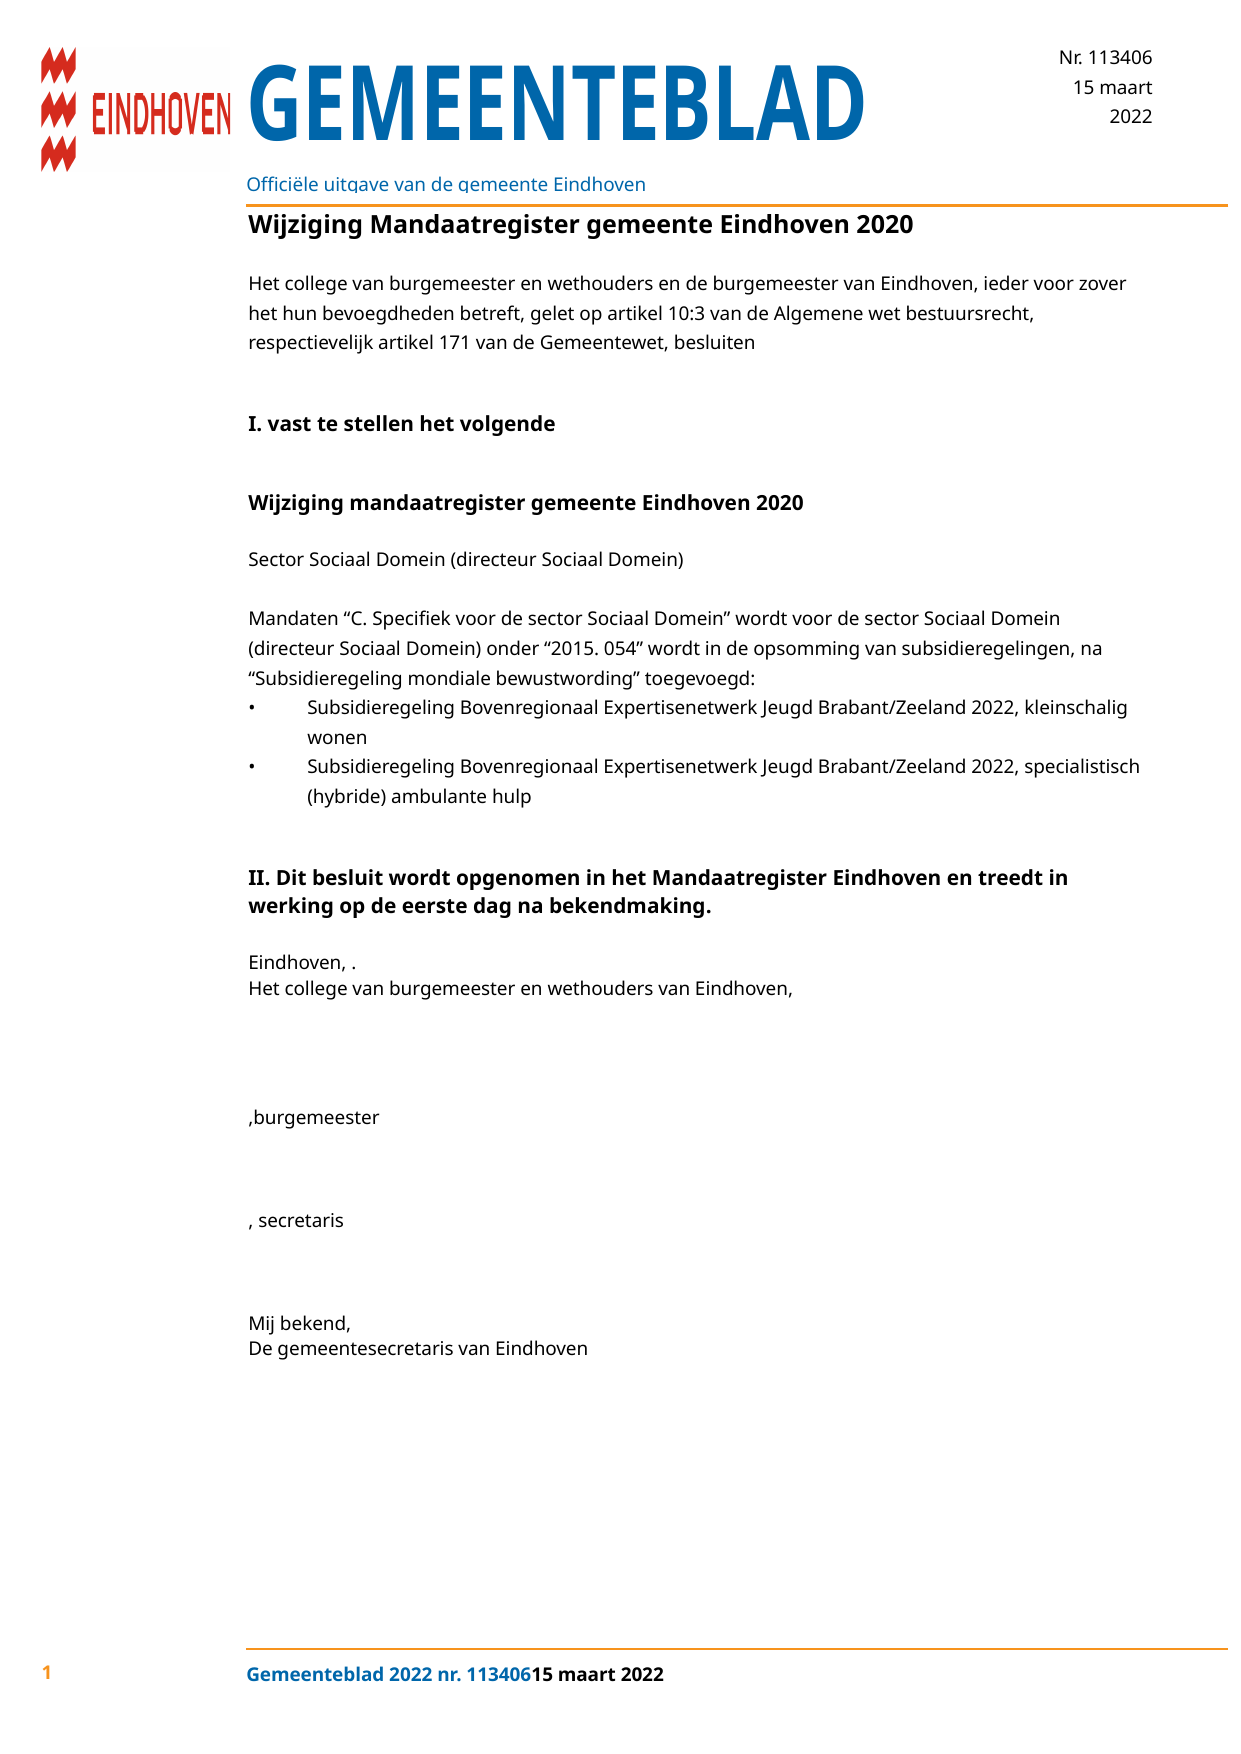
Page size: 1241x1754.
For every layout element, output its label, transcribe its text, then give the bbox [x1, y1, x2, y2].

picture [41, 47, 231, 172]
text II. Dit besluit wordt opgenomen in het Mandaatregister Eindhoven en treedt in werking op de eerste dag na bekendmaking. [248, 863, 1152, 920]
text I. vast te stellen het volgende [248, 409, 1152, 438]
text Wijziging Mandaatregister gemeente Eindhoven 2020 [248, 207, 1152, 241]
text Sector Sociaal Domein (directeur Sociaal Domein) [248, 546, 1152, 572]
text ,burgemeester [248, 1104, 1152, 1129]
text Eindhoven, . [248, 949, 1152, 975]
text Het college van burgemeester en wethouders van Eindhoven, [248, 975, 1152, 1001]
text De gemeentesecretaris van Eindhoven [248, 1335, 1152, 1361]
text Wijziging mandaatregister gemeente Eindhoven 2020 [248, 488, 1152, 517]
text Het college van burgemeester en wethouders en de burgemeester van Eindhoven, ieder voor zover het hun bevoegdheden betreft, gelet op artikel 10:3 van de Algemene wet bestuursrecht, respectievelijk artikel 171 van de Gemeentewet, besluiten [248, 270, 1152, 355]
list Subsidieregeling Bovenregionaal Expertisenetwerk Jeugd Brabant/Zeeland 2022, specialistisch (hybride) ambulante hulp [248, 753, 1152, 809]
list Subsidieregeling Bovenregionaal Expertisenetwerk Jeugd Brabant/Zeeland 2022, kleinschalig wonen [248, 694, 1152, 749]
text , secretaris [248, 1207, 1152, 1232]
text Mandaten “C. Specifiek voor de sector Sociaal Domein” wordt voor de sector Sociaal Domein (directeur Sociaal Domein) onder “2015. 054” wordt in de opsomming van subsidieregelingen, na “Subsidieregeling mondiale bewustwording” toegevoegd: [248, 606, 1152, 690]
text Mij bekend, [248, 1310, 1152, 1335]
